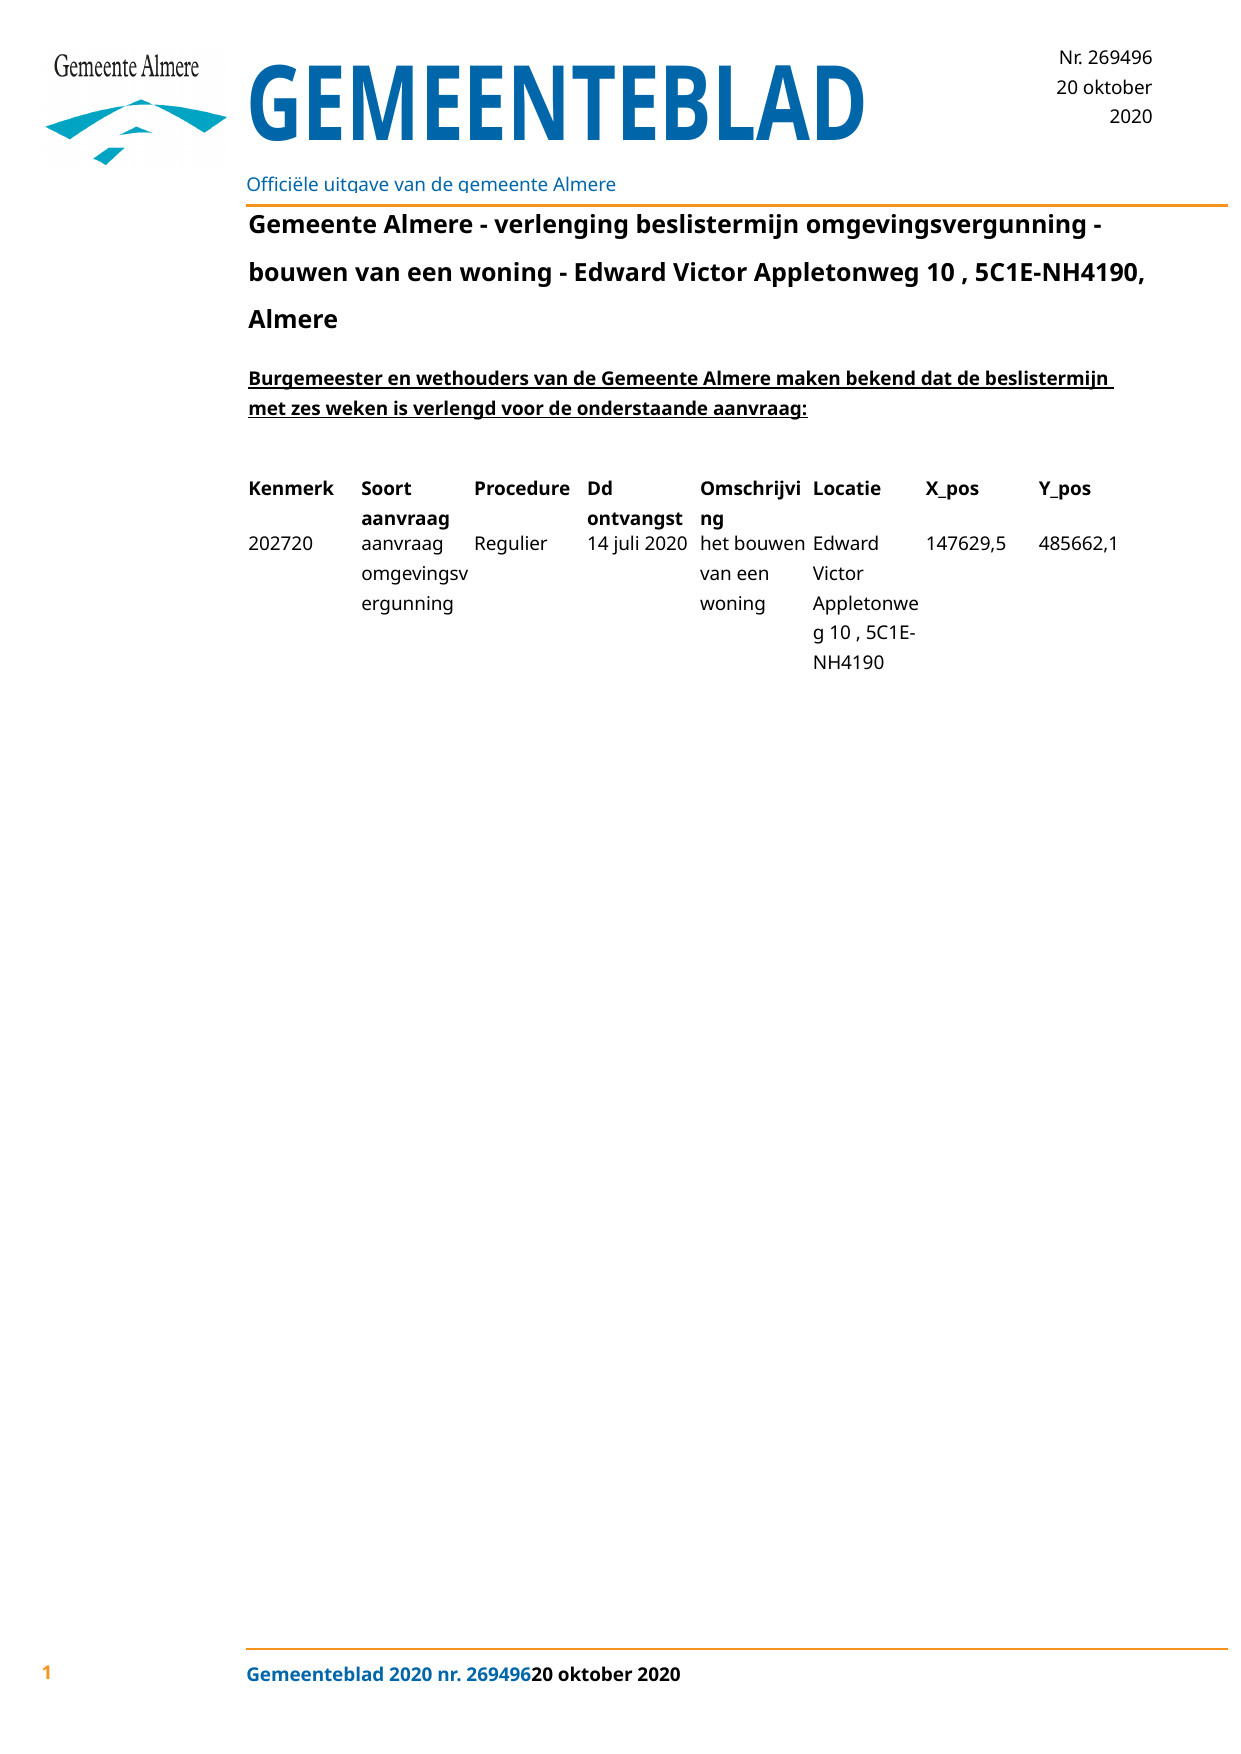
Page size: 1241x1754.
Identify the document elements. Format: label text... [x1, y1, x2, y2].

table_cell 202720 [248, 531, 361, 674]
table_header Dd ontvangst [587, 475, 700, 531]
table_header X_pos [926, 475, 1038, 531]
table_cell het bouwen van een woning [700, 531, 813, 674]
table_cell aanvraag omgevingsvergunning [361, 531, 474, 674]
table_header Kenmerk [248, 475, 361, 531]
picture [41, 47, 231, 172]
table_header Omschrijving [700, 475, 813, 531]
table_cell Regulier [474, 531, 587, 674]
table_cell Edward Victor Appletonweg 10 , 5C1E-NH4190 [813, 531, 926, 674]
table_header Locatie [813, 475, 926, 531]
table_cell 14 juli 2020 [587, 531, 700, 674]
table_header Y_pos [1039, 475, 1152, 531]
table_cell 147629,5 [926, 531, 1038, 674]
text Gemeente Almere - verlenging beslistermijn omgevingsvergunning - bouwen van een woning - Edward Victor Appletonweg 10 , 5C1E-NH4190, Almere [248, 207, 1152, 336]
table_header Soort aanvraag [361, 475, 474, 531]
table_cell 485662,1 [1039, 531, 1152, 674]
text Burgemeester en wethouders van de Gemeente Almere maken bekend dat de beslistermijn met zes weken is verlengd voor de onderstaande aanvraag: [248, 366, 1152, 421]
table_header Procedure [474, 475, 587, 531]
